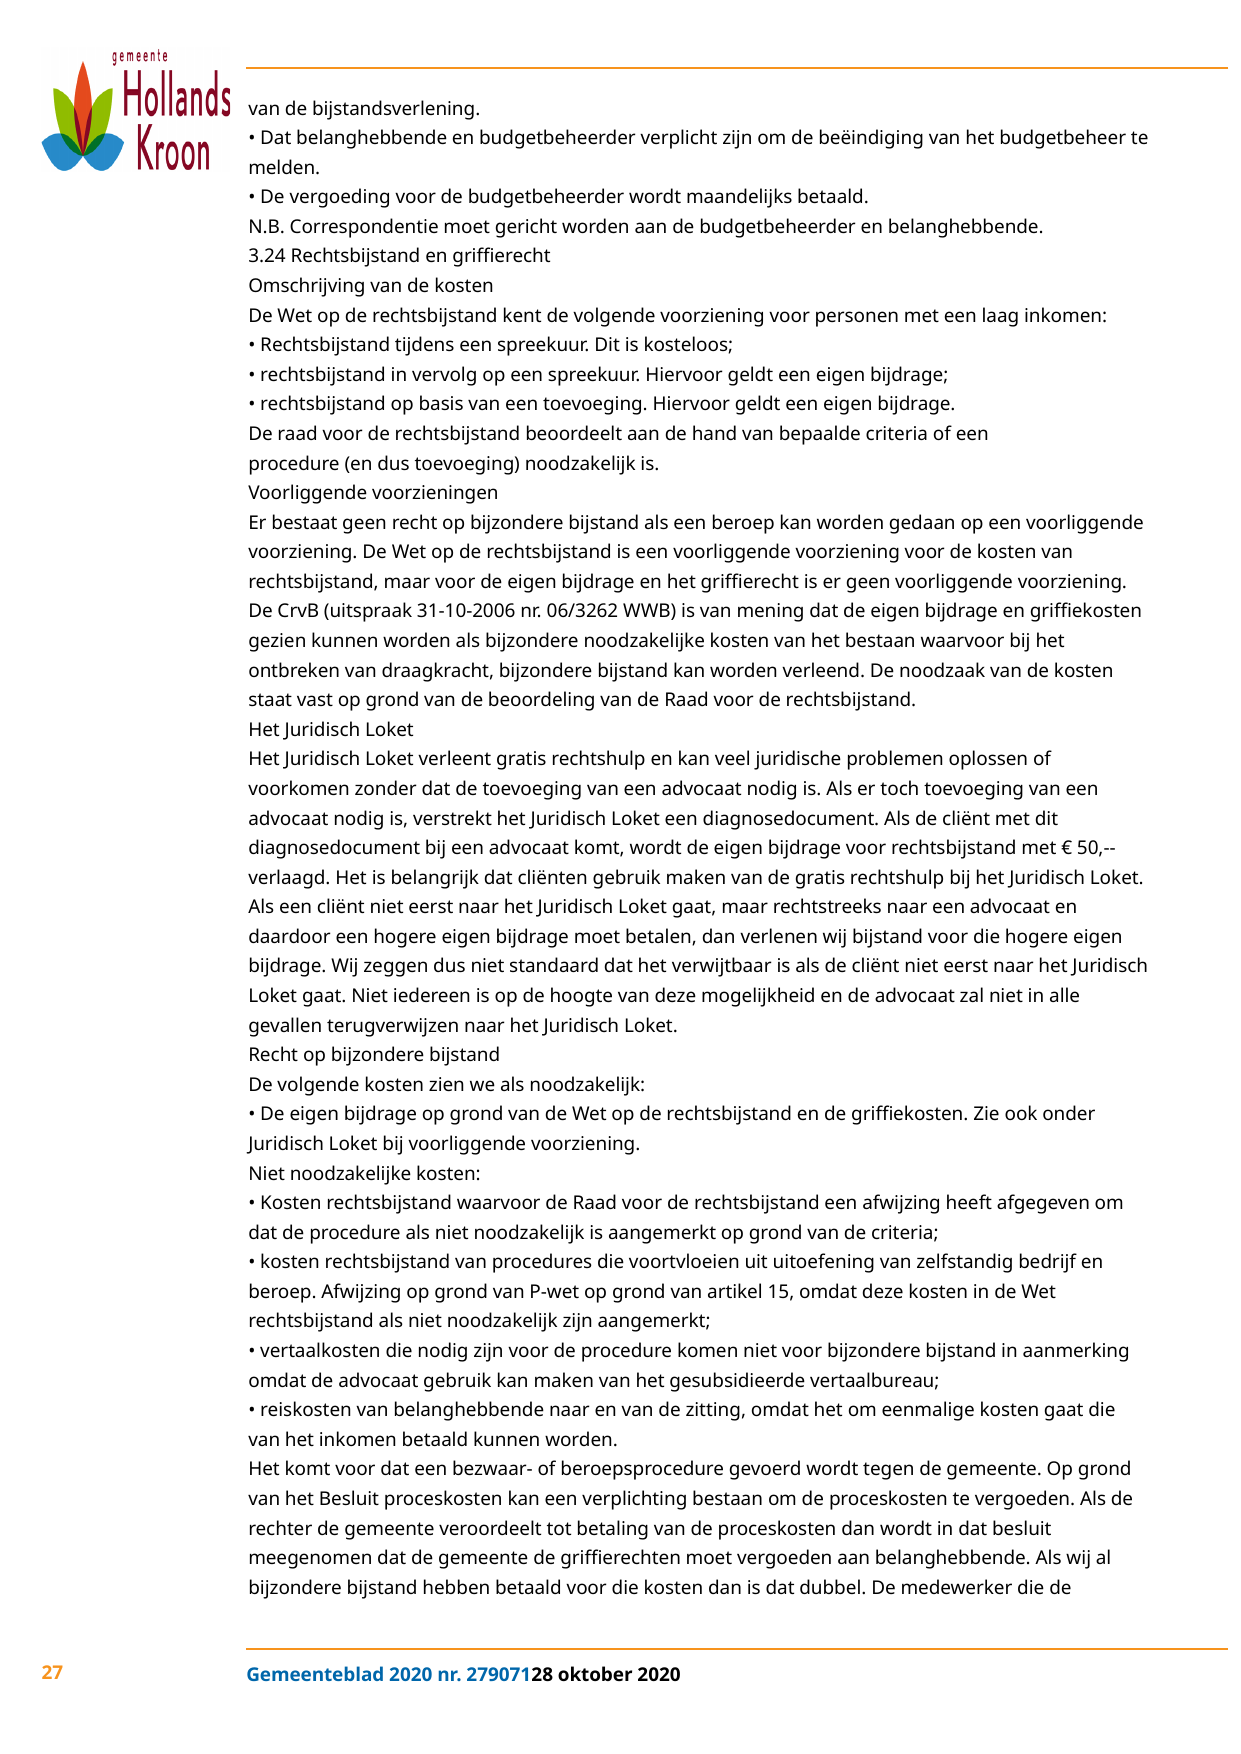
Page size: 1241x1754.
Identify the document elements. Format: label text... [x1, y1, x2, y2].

text Omschrijving van de kosten [248, 272, 1152, 298]
text Als een cliënt niet eerst naar het Juridisch Loket gaat, maar rechtstreeks naar een advocaat en daardoor een hogere eigen bijdrage moet betalen, dan verlenen wij bijstand voor die hogere eigen bijdrage. Wij zeggen dus niet standaard dat het verwijtbaar is als de cliënt niet eerst naar het Juridisch Loket gaat. Niet iedereen is op de hoogte van deze mogelijkheid en de advocaat zal niet in alle gevallen terugverwijzen naar het Juridisch Loket. [248, 893, 1152, 1038]
text Het Juridisch Loket verleent gratis rechtshulp en kan veel juridische problemen oplossen of voorkomen zonder dat de toevoeging van een advocaat nodig is. Als er toch toevoeging van een advocaat nodig is, verstrekt het Juridisch Loket een diagnosedocument. Als de cliënt met dit diagnosedocument bij een advocaat komt, wordt de eigen bijdrage voor rechtsbijstand met € 50,-- verlaagd. Het is belangrijk dat cliënten gebruik maken van de gratis rechtshulp bij het Juridisch Loket. [248, 746, 1152, 890]
text • rechtsbijstand op basis van een toevoeging. Hiervoor geldt een eigen bijdrage. [248, 391, 1152, 416]
text • kosten rechtsbijstand van procedures die voortvloeien uit uitoefening van zelfstandig bedrijf en beroep. Afwijzing op grond van P-wet op grond van artikel 15, omdat deze kosten in de Wet rechtsbijstand als niet noodzakelijk zijn aangemerkt; [248, 1248, 1152, 1333]
text Niet noodzakelijke kosten: [248, 1160, 1152, 1186]
text Recht op bijzondere bijstand [248, 1041, 1152, 1067]
text • Rechtsbijstand tijdens een spreekuur. Dit is kosteloos; [248, 331, 1152, 357]
text procedure (en dus toevoeging) noodzakelijk is. [248, 450, 1152, 476]
text N.B. Correspondentie moet gericht worden aan de budgetbeheerder en belanghebbende. [248, 213, 1152, 239]
text De Wet op de rechtsbijstand kent de volgende voorziening voor personen met een laag inkomen: [248, 302, 1152, 328]
text 3.24 Rechtsbijstand en griffierecht [248, 243, 1152, 268]
text • Dat belanghebbende en budgetbeheerder verplicht zijn om de beëindiging van het budgetbeheer te melden. [248, 124, 1152, 180]
text van de bijstandsverlening. [248, 95, 1152, 121]
text De raad voor de rechtsbijstand beoordeelt aan de hand van bepaalde criteria of een [248, 420, 1152, 446]
picture [41, 47, 231, 172]
text • rechtsbijstand in vervolg op een spreekuur. Hiervoor geldt een eigen bijdrage; [248, 361, 1152, 387]
text • De vergoeding voor de budgetbeheerder wordt maandelijks betaald. [248, 183, 1152, 209]
text • reiskosten van belanghebbende naar en van de zitting, omdat het om eenmalige kosten gaat die van het inkomen betaald kunnen worden. [248, 1396, 1152, 1452]
text Voorliggende voorzieningen [248, 479, 1152, 505]
text Er bestaat geen recht op bijzondere bijstand als een beroep kan worden gedaan op een voorliggende voorziening. De Wet op de rechtsbijstand is een voorliggende voorziening voor de kosten van rechtsbijstand, maar voor de eigen bijdrage en het griffierecht is er geen voorliggende voorziening. De CrvB (uitspraak 31-10-2006 nr. 06/3262 WWB) is van mening dat de eigen bijdrage en griffiekosten gezien kunnen worden als bijzondere noodzakelijke kosten van het bestaan waarvoor bij het ontbreken van draagkracht, bijzondere bijstand kan worden verleend. De noodzaak van de kosten staat vast op grond van de beoordeling van de Raad voor de rechtsbijstand. [248, 509, 1152, 712]
text • Kosten rechtsbijstand waarvoor de Raad voor de rechtsbijstand een afwijzing heeft afgegeven om dat de procedure als niet noodzakelijk is aangemerkt op grond van de criteria; [248, 1189, 1152, 1245]
text Het Juridisch Loket [248, 716, 1152, 742]
text • vertaalkosten die nodig zijn voor de procedure komen niet voor bijzondere bijstand in aanmerking omdat de advocaat gebruik kan maken van het gesubsidieerde vertaalbureau; [248, 1337, 1152, 1393]
text De volgende kosten zien we als noodzakelijk: [248, 1071, 1152, 1097]
text • De eigen bijdrage op grond van de Wet op de rechtsbijstand en de griffiekosten. Zie ook onder Juridisch Loket bij voorliggende voorziening. [248, 1101, 1152, 1156]
text Het komt voor dat een bezwaar- of beroepsprocedure gevoerd wordt tegen de gemeente. Op grond van het Besluit proceskosten kan een verplichting bestaan om de proceskosten te vergoeden. Als de rechter de gemeente veroordeelt tot betaling van de proceskosten dan wordt in dat besluit meegenomen dat de gemeente de griffierechten moet vergoeden aan belanghebbende. Als wij al bijzondere bijstand hebben betaald voor die kosten dan is dat dubbel. De medewerker die de [248, 1456, 1152, 1600]
